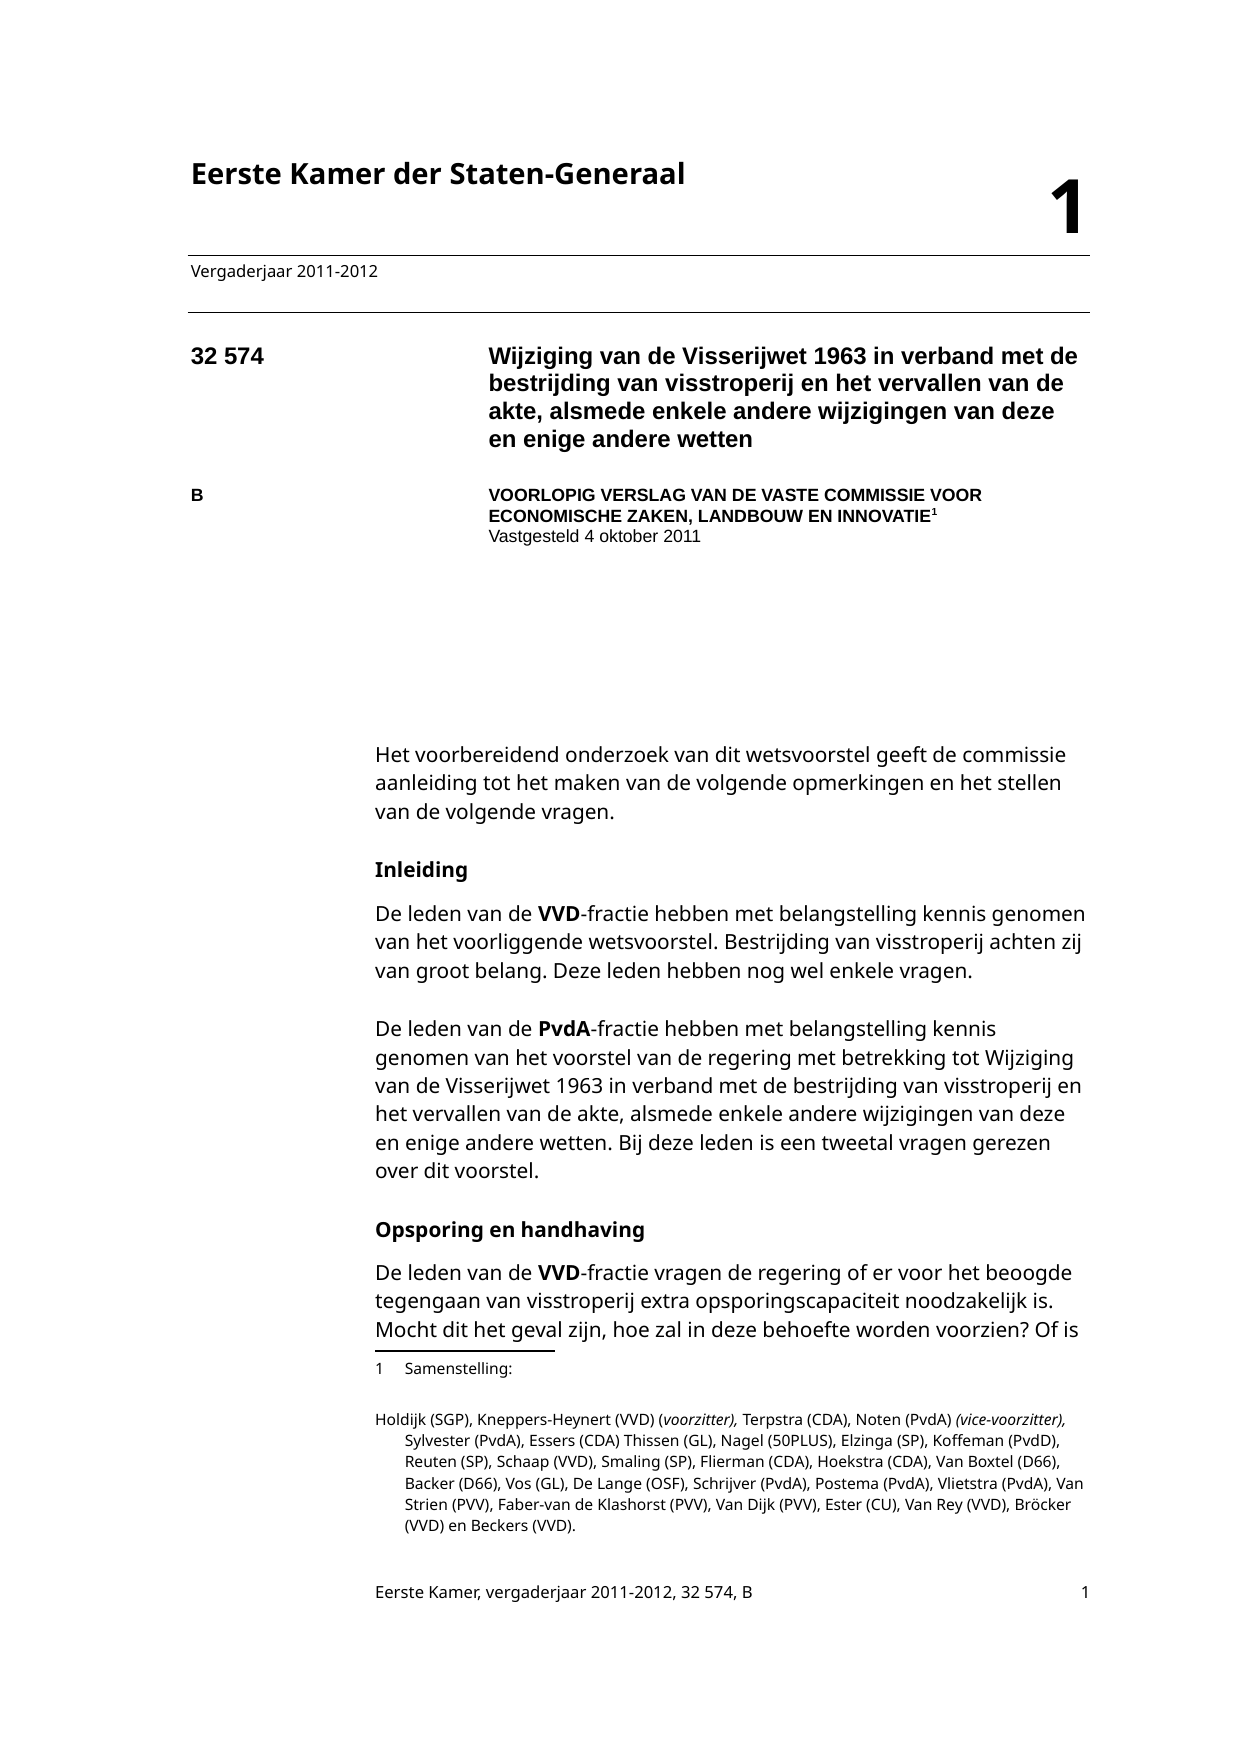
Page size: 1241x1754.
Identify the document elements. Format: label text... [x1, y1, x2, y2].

text Inleiding [375, 855, 1090, 884]
table_cell [485, 313, 1090, 339]
text De leden van de VVD-fractie vragen de regering of er voor het beoogde tegengaan van visstroperij extra opsporingscapaciteit noodzakelijk is. Mocht dit het geval zijn, hoe zal in deze behoefte worden voorzien? Of is [375, 1258, 1090, 1343]
text Het voorbereidend onderzoek van dit wetsvoorstel geeft de commissie aanleiding tot het maken van de volgende opmerkingen en het stellen van de volgende vragen. [375, 740, 1090, 825]
table_cell Wijziging van de Visserijwet 1963 in verband met de bestrijding van visstroperij en het vervallen van de akte, alsmede enkele andere wijzigingen van deze en enige andere wetten [485, 339, 1090, 482]
table_header Eerste Kamer der Staten-Generaal [188, 150, 909, 255]
table_cell 32 574 [188, 339, 485, 482]
table_cell [188, 313, 485, 339]
table_cell Vergaderjaar 2011-2012 [188, 256, 485, 312]
text Opsporing en handhaving [375, 1215, 1090, 1243]
text De leden van de VVD-fractie hebben met belangstelling kennis genomen van het voorliggende wetsvoorstel. Bestrijding van visstroperij achten zij van groot belang. Deze leden hebben nog wel enkele vragen. [375, 899, 1090, 984]
table_cell VOORLOPIG VERSLAG VAN DE VASTE COMMISSIE VOOR ECONOMISCHE ZAKEN, LANDBOUW EN INNOVATIE Vastgesteld 4 oktober 2011 [485, 482, 1090, 622]
table_cell B [188, 482, 485, 622]
table_cell [485, 256, 1090, 312]
text De leden van de PvdA-fractie hebben met belangstelling kennis genomen van het voorstel van de regering met betrekking tot Wijziging van de Visserijwet 1963 in verband met de bestrijding van visstroperij en het vervallen van de akte, alsmede enkele andere wijzigingen van deze en enige andere wetten. Bij deze leden is een tweetal vragen gerezen over dit voorstel. [375, 1014, 1090, 1185]
table_header 1 [910, 150, 1090, 255]
